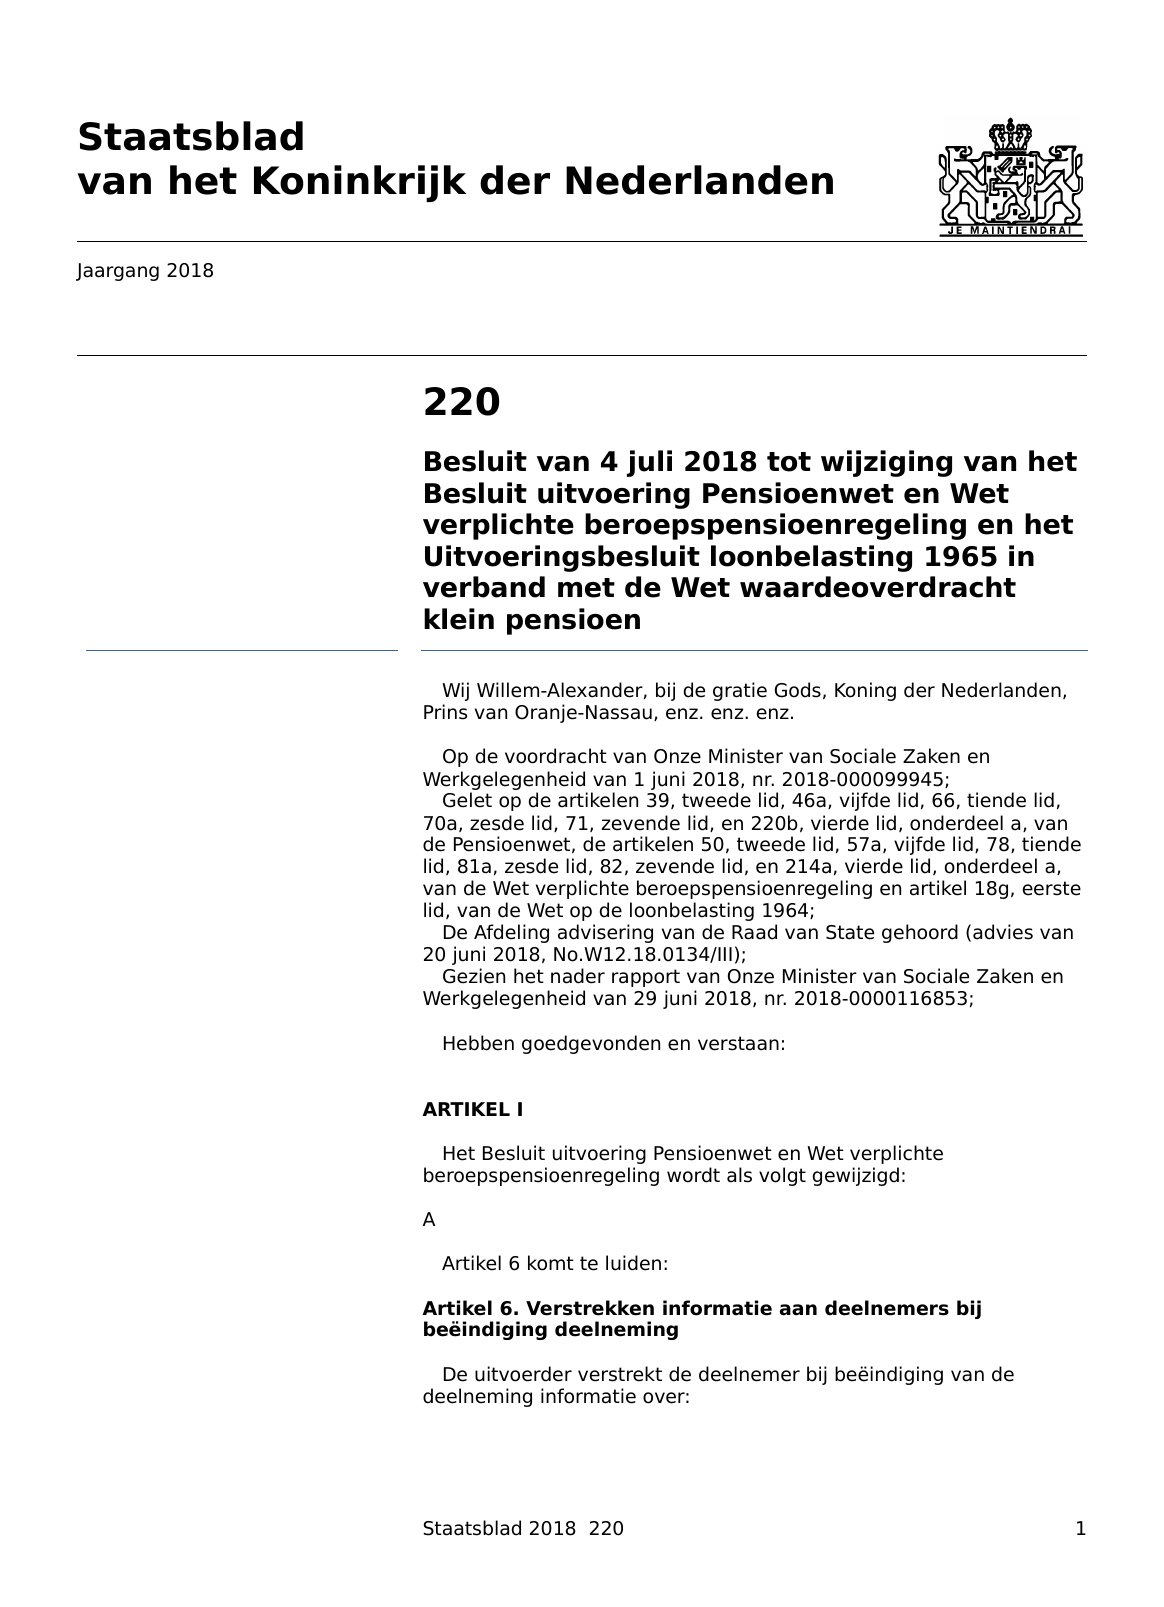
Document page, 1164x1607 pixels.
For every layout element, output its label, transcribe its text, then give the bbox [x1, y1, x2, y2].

text De Afdeling advisering van de Raad van State gehoord (advies van 20 juni 2018, No.W12.18.0134/III); [422, 922, 1087, 966]
subtitle ARTIKEL I [422, 1099, 1087, 1121]
text Gezien het nader rapport van Onze Minister van Sociale Zaken en Werkgelegenheid van 29 juni 2018, nr. 2018-0000116853; [422, 966, 1087, 1010]
subtitle 220 [422, 381, 1087, 424]
table_header Staatsblad van het Koninkrijk der Nederlanden [77, 100, 886, 241]
text Besluit van 4 juli 2018 tot wijziging van het Besluit uitvoering Pensioenwet en Wet verplichte beroepspensioenregeling en het Uitvoeringsbesluit loonbelasting 1965 in verband met de Wet waardeoverdracht klein pensioen [422, 447, 1087, 636]
text Hebben goedgevonden en verstaan: [422, 1032, 1087, 1054]
text A [422, 1209, 1087, 1231]
subtitle Artikel 6. Verstrekken informatie aan deelnemers bij beëindiging deelneming [422, 1297, 1087, 1341]
text De uitvoerder verstrekt de deelnemer bij beëindiging van de deelneming informatie over: [422, 1363, 1087, 1407]
text Wij Willem-Alexander, bij de gratie Gods, Koning der Nederlanden, Prins van Oranje-Nassau, enz. enz. enz. [422, 680, 1087, 724]
picture [936, 115, 1087, 240]
text Gelet op de artikelen 39, tweede lid, 46a, vijfde lid, 66, tiende lid, 70a, zesde lid, 71, zevende lid, en 220b, vierde lid, onderdeel a, van de Pensioenwet, de artikelen 50, tweede lid, 57a, vijfde lid, 78, tiende lid, 81a, zesde lid, 82, zevende lid, en 214a, vierde lid, onderdeel a, van de Wet verplichte beroepspensioenregeling en artikel 18g, eerste lid, van de Wet op de loonbelasting 1964; [422, 790, 1087, 922]
table_cell Jaargang 2018 [77, 242, 1087, 355]
table_header [886, 100, 1087, 241]
text Het Besluit uitvoering Pensioenwet en Wet verplichte beroepspensioenregeling wordt als volgt gewijzigd: [422, 1143, 1087, 1187]
text Op de voordracht van Onze Minister van Sociale Zaken en Werkgelegenheid van 1 juni 2018, nr. 2018-000099945; [422, 746, 1087, 790]
text Artikel 6 komt te luiden: [422, 1253, 1087, 1275]
